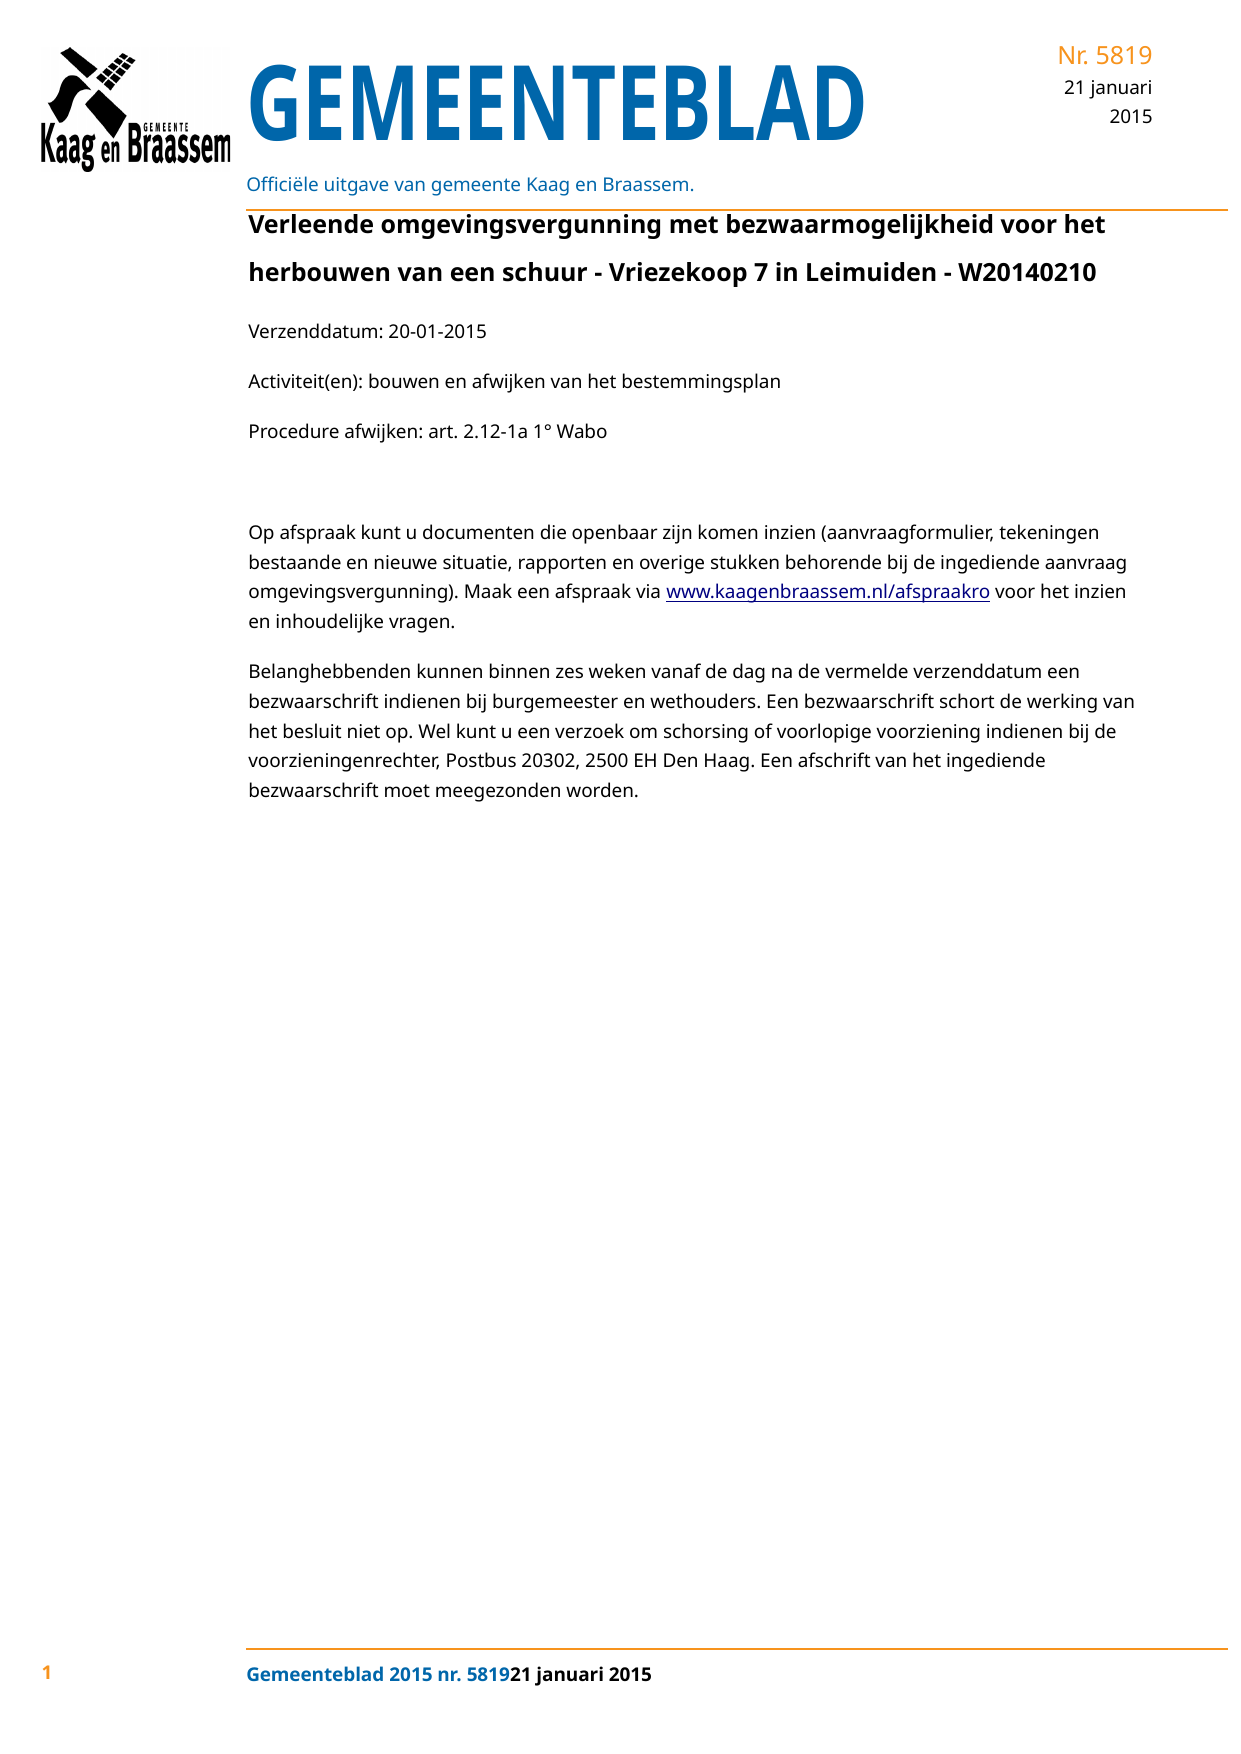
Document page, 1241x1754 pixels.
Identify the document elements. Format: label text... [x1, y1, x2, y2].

text Verzenddatum: 20-01-2015 [248, 318, 1152, 344]
picture [41, 47, 231, 172]
text Op afspraak kunt u documenten die openbaar zijn komen inzien (aanvraagformulier, tekeningen bestaande en nieuwe situatie, rapporten en overige stukken behorende bij de ingediende aanvraag omgevingsvergunning). Maak een afspraak via www.kaagenbraassem.nl/afspraakro voor het inzien en inhoudelijke vragen. [248, 519, 1152, 634]
text Verleende omgevingsvergunning met bezwaarmogelijkheid voor het herbouwen van een schuur - Vriezekoop 7 in Leimuiden - W20140210 [248, 211, 1152, 288]
text Procedure afwijken: art. 2.12-1a 1° Wabo [248, 419, 1152, 444]
text Activiteit(en): bouwen en afwijken van het bestemmingsplan [248, 368, 1152, 394]
text Belanghebbenden kunnen binnen zes weken vanaf de dag na de vermelde verzenddatum een bezwaarschrift indienen bij burgemeester en wethouders. Een bezwaarschrift schort de werking van het besluit niet op. Wel kunt u een verzoek om schorsing of voorlopige voorziening indienen bij de voorzieningenrechter, Postbus 20302, 2500 EH Den Haag. Een afschrift van het ingediende bezwaarschrift moet meegezonden worden. [248, 659, 1152, 803]
